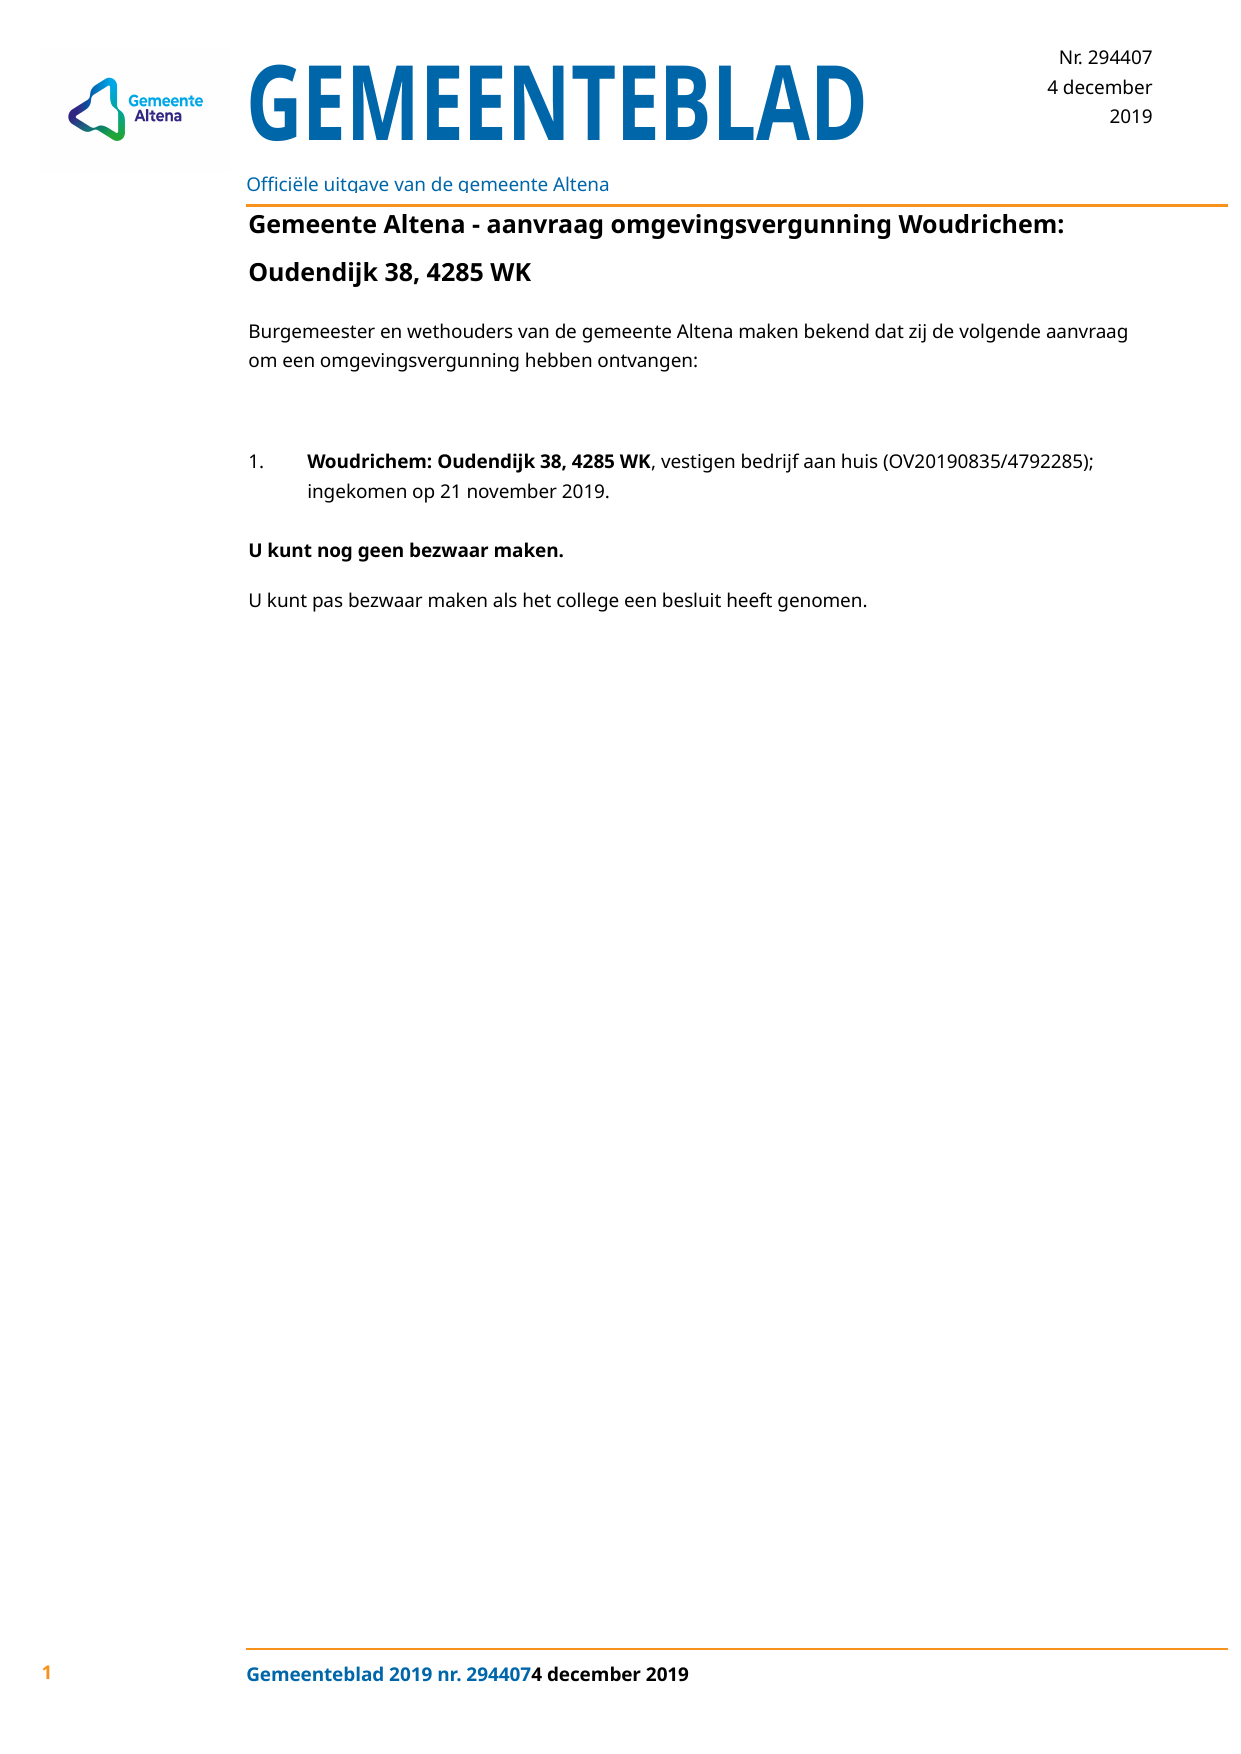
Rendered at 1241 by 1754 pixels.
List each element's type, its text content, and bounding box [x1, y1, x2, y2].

list Woudrichem: Oudendijk 38, 4285 WK, vestigen bedrijf aan huis (OV20190835/4792285); ingekomen op 21 november 2019. [248, 448, 1152, 504]
text U kunt nog geen bezwaar maken. [248, 537, 1152, 563]
text Gemeente Altena - aanvraag omgevingsvergunning Woudrichem: Oudendijk 38, 4285 WK [248, 207, 1152, 288]
text U kunt pas bezwaar maken als het college een besluit heeft genomen. [248, 587, 1152, 613]
text Burgemeester en wethouders van de gemeente Altena maken bekend dat zij de volgende aanvraag om een omgevingsvergunning hebben ontvangen: [248, 318, 1152, 373]
picture [41, 47, 231, 172]
